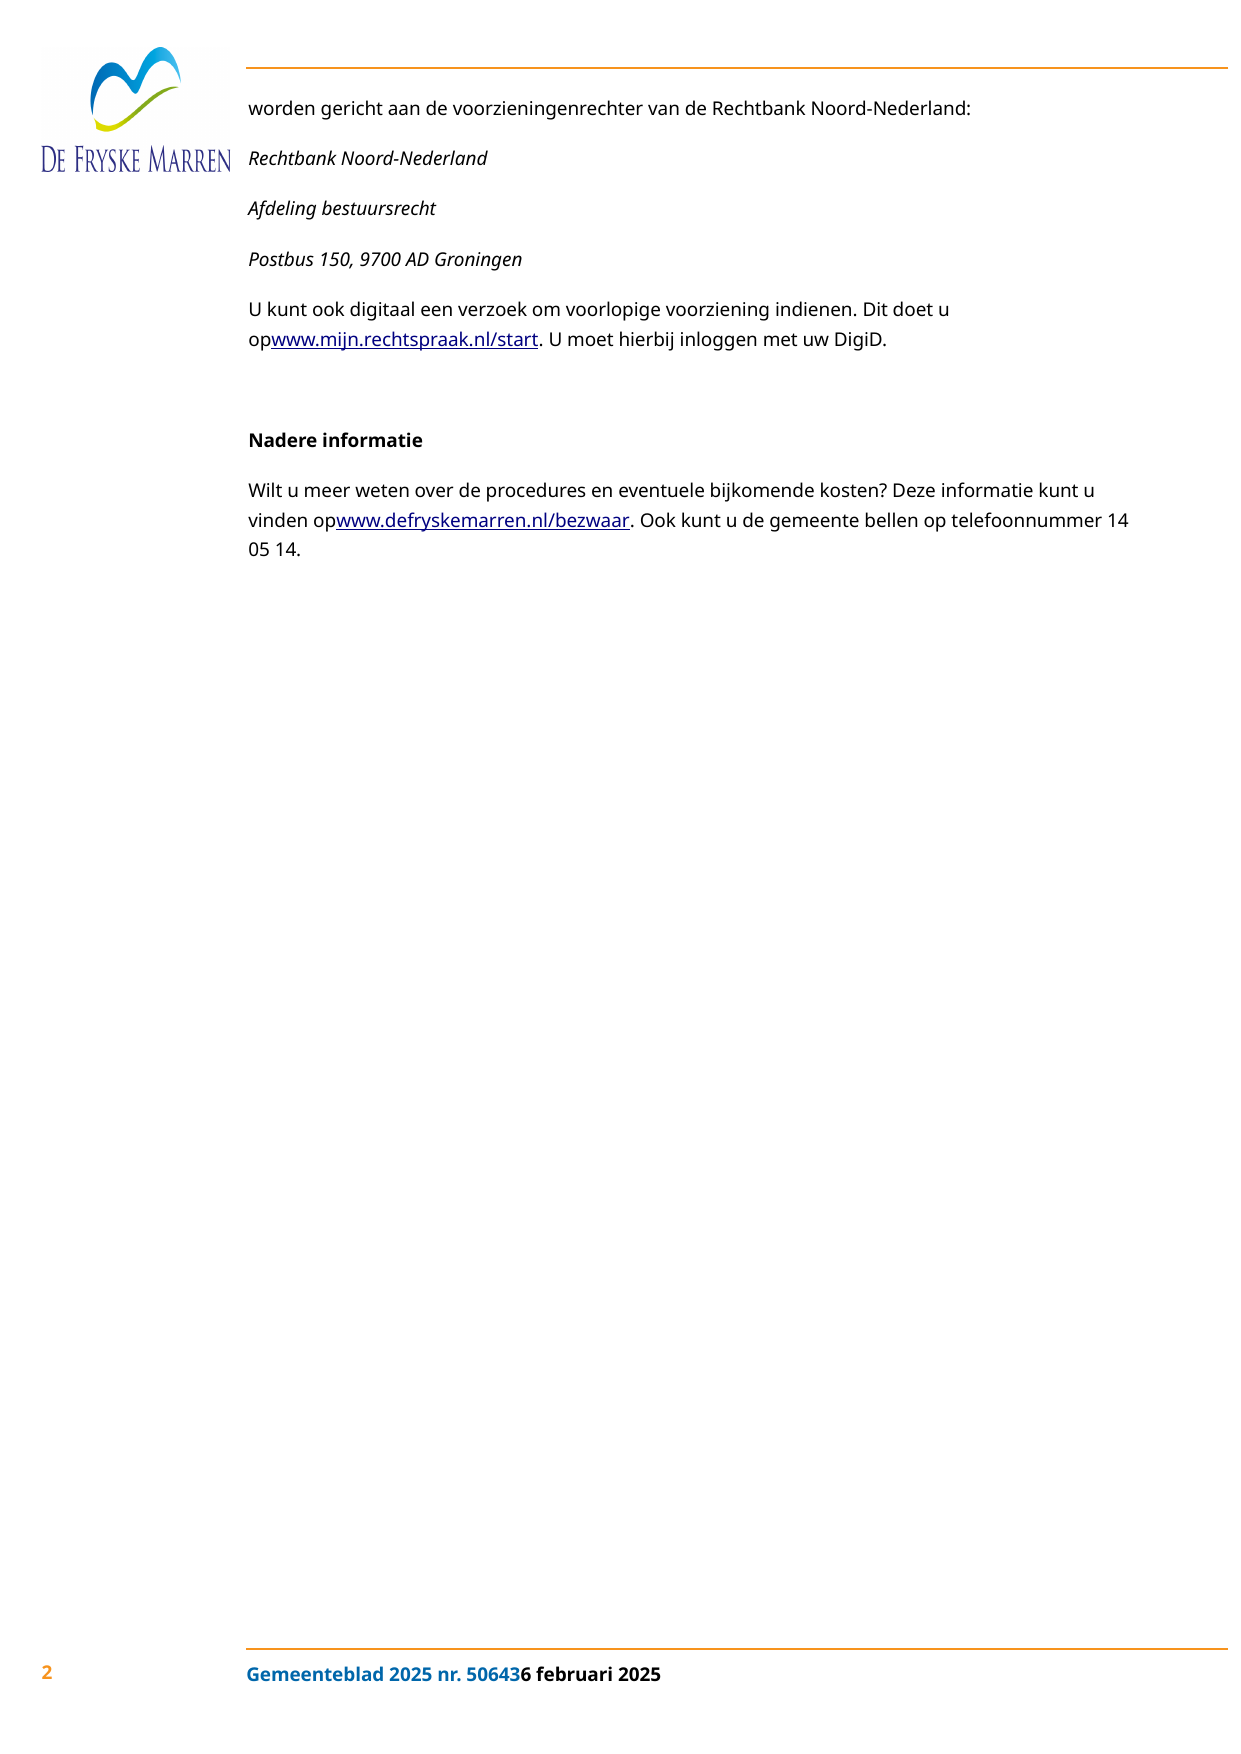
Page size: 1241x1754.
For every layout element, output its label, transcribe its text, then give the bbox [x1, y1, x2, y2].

text Wilt u meer weten over de procedures en eventuele bijkomende kosten? Deze informatie kunt u vinden opwww.defryskemarren.nl/bezwaar. Ook kunt u de gemeente bellen op telefoonnummer 14 05 14. [248, 477, 1152, 562]
picture [41, 47, 231, 172]
text Postbus 150, 9700 AD Groningen [248, 246, 1152, 272]
text Afdeling bestuursrecht [248, 196, 1152, 221]
text U kunt ook digitaal een verzoek om voorlopige voorziening indienen. Dit doet u opwww.mijn.rechtspraak.nl/start. U moet hierbij inloggen met uw DigiD. [248, 296, 1152, 352]
text Nadere informatie [248, 427, 1152, 453]
text worden gericht aan de voorzieningenrechter van de Rechtbank Noord-Nederland: [248, 95, 1152, 121]
text Rechtbank Noord-Nederland [248, 145, 1152, 171]
